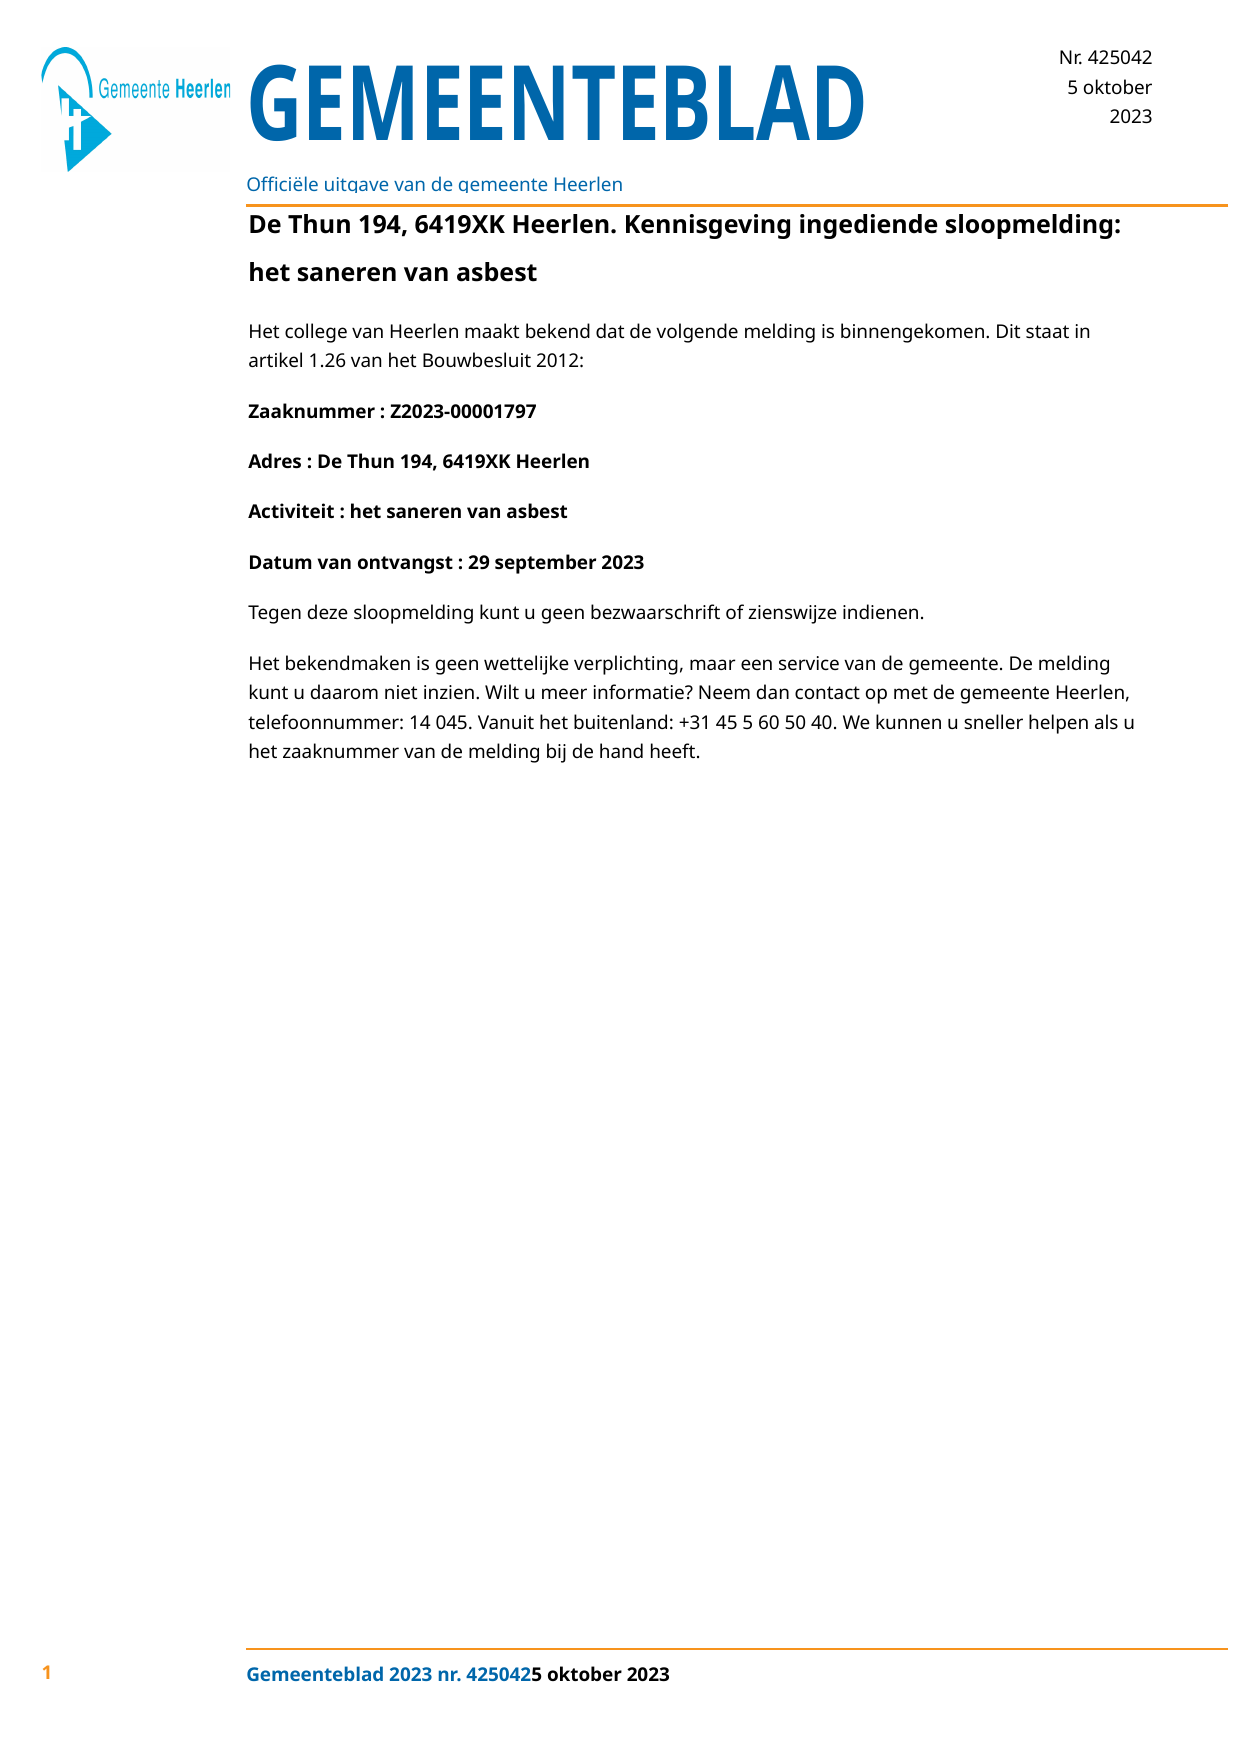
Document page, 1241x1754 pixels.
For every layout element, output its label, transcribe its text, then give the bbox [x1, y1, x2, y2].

text Datum van ontvangst : 29 september 2023 [248, 549, 1152, 575]
text De Thun 194, 6419XK Heerlen. Kennisgeving ingediende sloopmelding: het saneren van asbest [248, 207, 1152, 288]
text Tegen deze sloopmelding kunt u geen bezwaarschrift of zienswijze indienen. [248, 599, 1152, 625]
text Adres : De Thun 194, 6419XK Heerlen [248, 448, 1152, 474]
text Zaaknummer : Z2023-00001797 [248, 398, 1152, 424]
picture [41, 47, 59, 70]
text Activiteit : het saneren van asbest [248, 499, 1152, 524]
text Het college van Heerlen maakt bekend dat de volgende melding is binnengekomen. Dit staat in artikel 1.26 van het Bouwbesluit 2012: [248, 318, 1152, 373]
picture [41, 47, 231, 172]
text Het bekendmaken is geen wettelijke verplichting, maar een service van de gemeente. De melding kunt u daarom niet inzien. Wilt u meer informatie? Neem dan contact op met de gemeente Heerlen, telefoonnummer: 14 045. Vanuit het buitenland: +31 45 5 60 50 40. We kunnen u sneller helpen als u het zaaknummer van de melding bij de hand heeft. [248, 650, 1152, 764]
